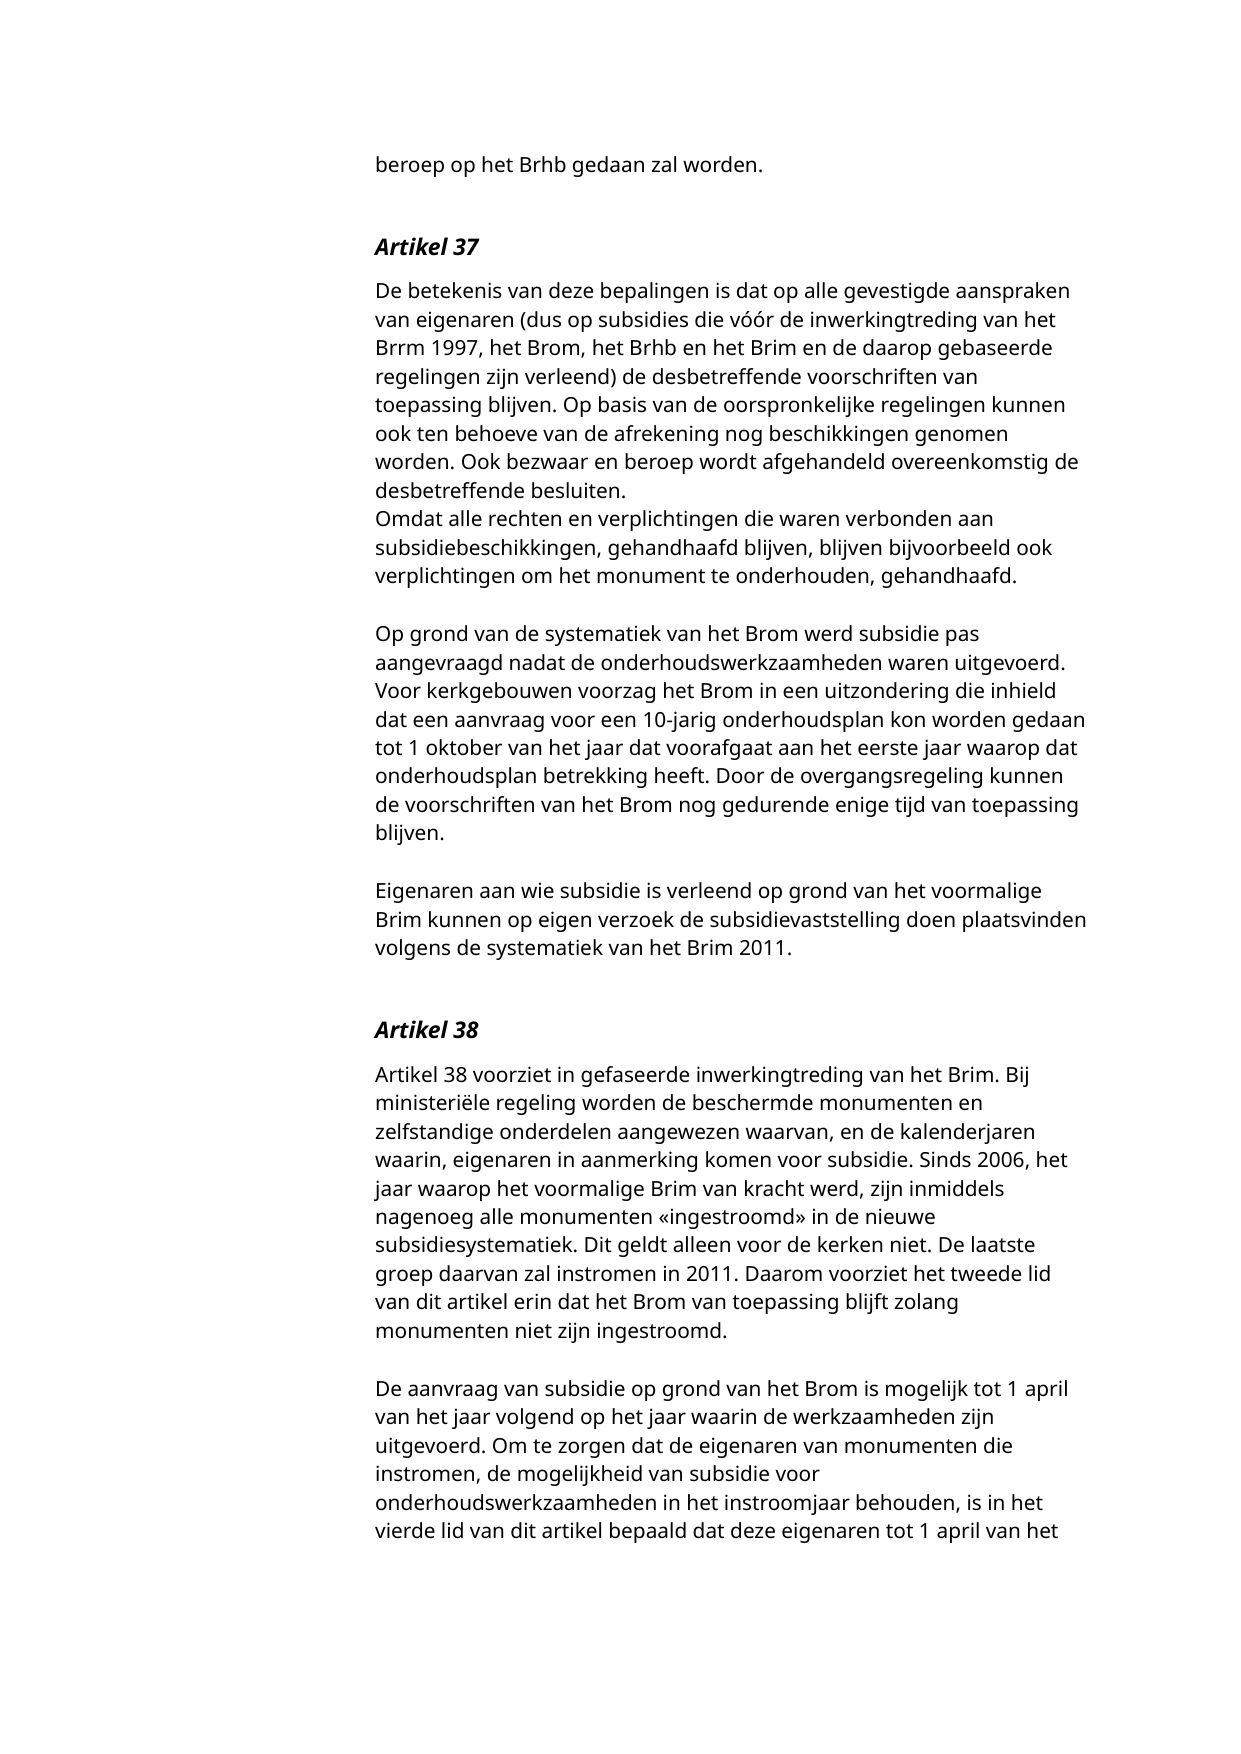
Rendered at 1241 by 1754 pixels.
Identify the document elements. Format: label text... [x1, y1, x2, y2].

text Eigenaren aan wie subsidie is verleend op grond van het voormalige Brim kunnen op eigen verzoek de subsidievaststelling doen plaatsvinden volgens de systematiek van het Brim 2011. [375, 876, 1090, 962]
subtitle Artikel 37 [375, 230, 1090, 262]
text Artikel 38 voorziet in gefaseerde inwerkingtreding van het Brim. Bij ministeriële regeling worden de beschermde monumenten en zelfstandige onderdelen aangewezen waarvan, en de kalenderjaren waarin, eigenaren in aanmerking komen voor subsidie. Sinds 2006, het jaar waarop het voormalige Brim van kracht werd, zijn inmiddels nagenoeg alle monumenten «ingestroomd» in de nieuwe subsidiesystematiek. Dit geldt alleen voor de kerken niet. De laatste groep daarvan zal instromen in 2011. Daarom voorziet het tweede lid van dit artikel erin dat het Brom van toepassing blijft zolang monumenten niet zijn ingestroomd. [375, 1060, 1090, 1344]
text De betekenis van deze bepalingen is dat op alle gevestigde aanspraken van eigenaren (dus op subsidies die vóór de inwerkingtreding van het Brrm 1997, het Brom, het Brhb en het Brim en de daarop gebaseerde regelingen zijn verleend) de desbetreffende voorschriften van toepassing blijven. Op basis van de oorspronkelijke regelingen kunnen ook ten behoeve van de afrekening nog beschikkingen genomen worden. Ook bezwaar en beroep wordt afgehandeld overeenkomstig de desbetreffende besluiten. [375, 277, 1090, 504]
text Op grond van de systematiek van het Brom werd subsidie pas aangevraagd nadat de onderhoudswerkzaamheden waren uitgevoerd. Voor kerkgebouwen voorzag het Brom in een uitzondering die inhield dat een aanvraag voor een 10-jarig onderhoudsplan kon worden gedaan tot 1 oktober van het jaar dat voorafgaat aan het eerste jaar waarop dat onderhoudsplan betrekking heeft. Door de overgangsregeling kunnen de voorschriften van het Brom nog gedurende enige tijd van toepassing blijven. [375, 619, 1090, 847]
text Omdat alle rechten en verplichtingen die waren verbonden aan subsidiebeschikkingen, gehandhaafd blijven, blijven bijvoorbeeld ook verplichtingen om het monument te onderhouden, gehandhaafd. [375, 504, 1090, 589]
text De aanvraag van subsidie op grond van het Brom is mogelijk tot 1 april van het jaar volgend op het jaar waarin de werkzaamheden zijn uitgevoerd. Om te zorgen dat de eigenaren van monumenten die instromen, de mogelijkheid van subsidie voor onderhoudswerkzaamheden in het instroomjaar behouden, is in het vierde lid van dit artikel bepaald dat deze eigenaren tot 1 april van het [375, 1374, 1090, 1544]
subtitle Artikel 38 [375, 1014, 1090, 1045]
text beroep op het Brhb gedaan zal worden. [375, 150, 1090, 178]
